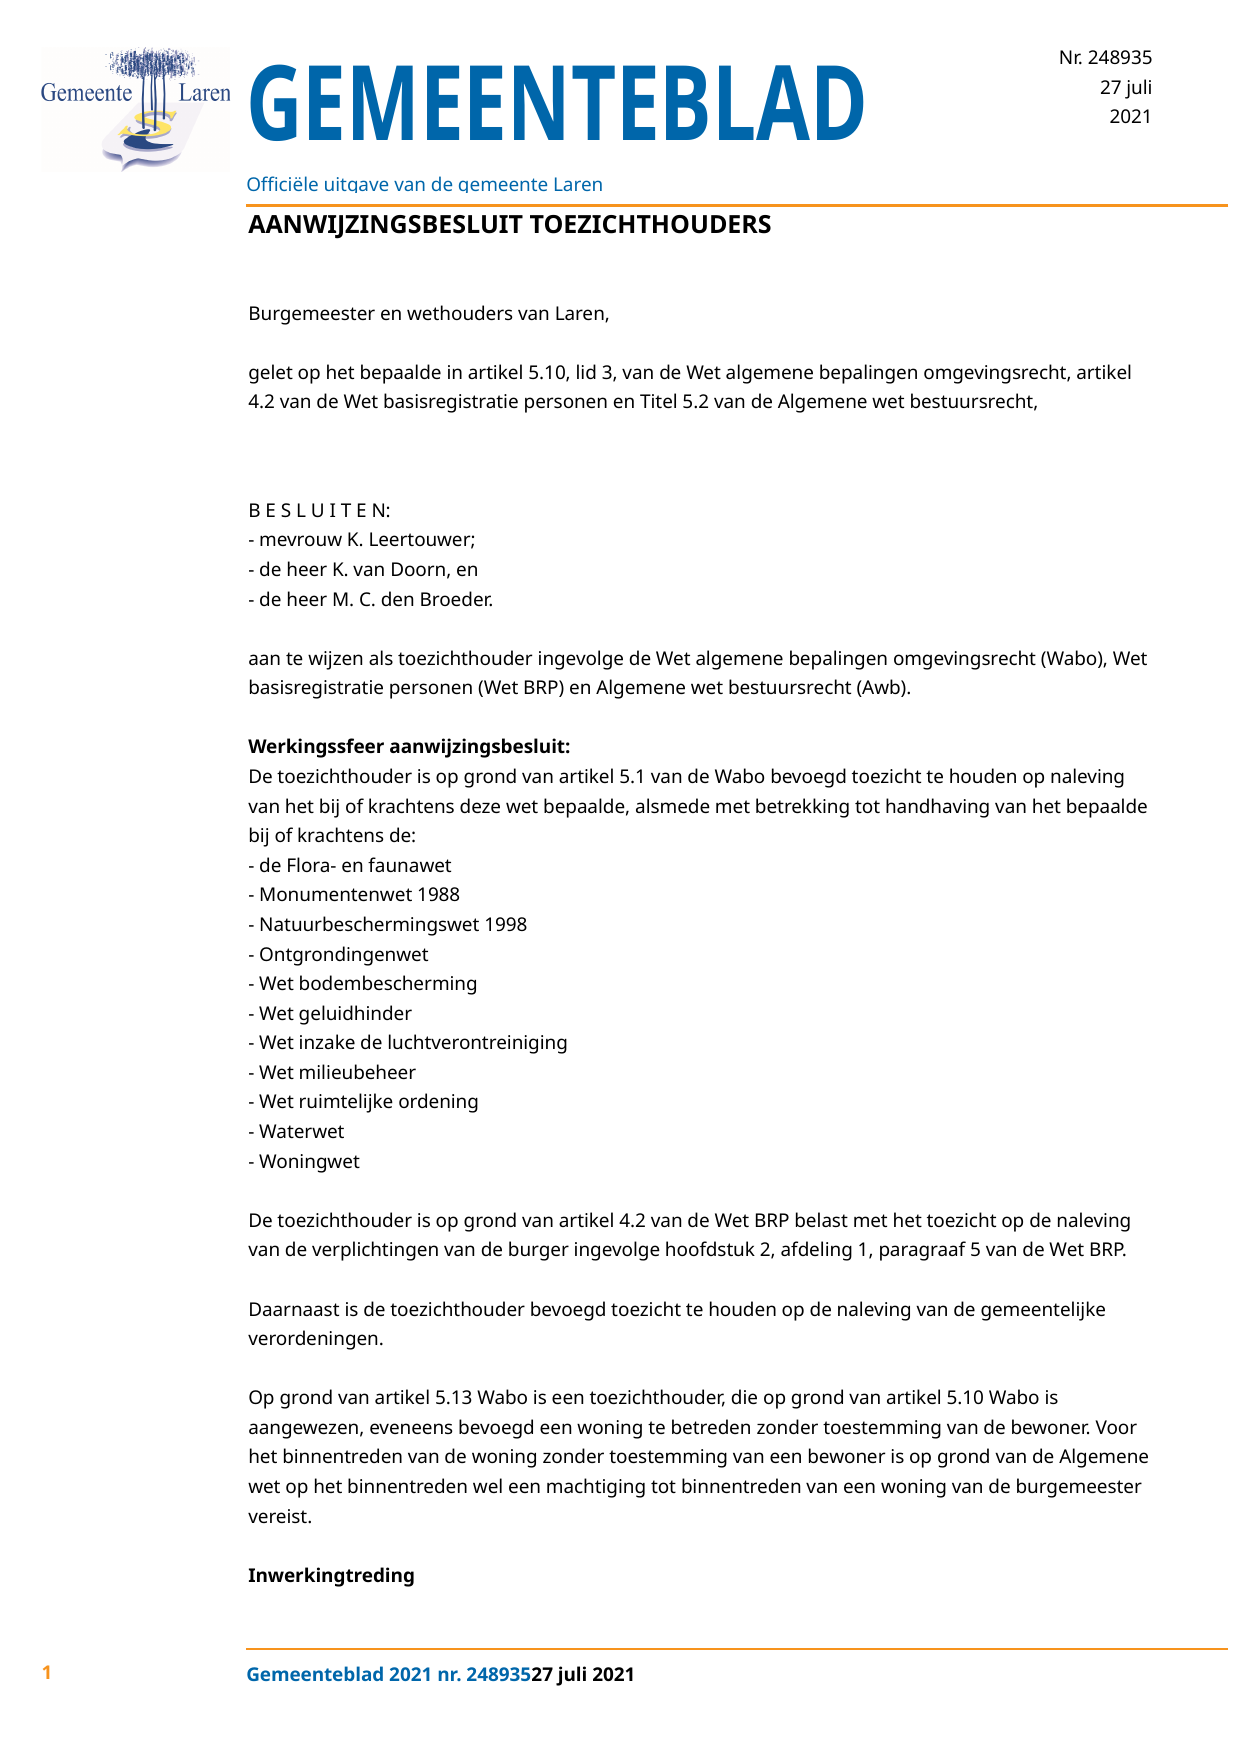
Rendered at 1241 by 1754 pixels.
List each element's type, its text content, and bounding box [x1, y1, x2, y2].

text Burgemeester en wethouders van Laren, [248, 300, 1152, 326]
text - Ontgrondingenwet [248, 941, 1152, 967]
text De toezichthouder is op grond van artikel 4.2 van de Wet BRP belast met het toezicht op de naleving van de verplichtingen van de burger ingevolge hoofdstuk 2, afdeling 1, paragraaf 5 van de Wet BRP. [248, 1207, 1152, 1262]
text - Wet ruimtelijke ordening [248, 1089, 1152, 1114]
text - de Flora- en faunawet [248, 852, 1152, 878]
text - Wet bodembescherming [248, 970, 1152, 996]
text - Monumentenwet 1988 [248, 882, 1152, 907]
text - Woningwet [248, 1148, 1152, 1174]
text - mevrouw K. Leertouwer; [248, 527, 1152, 552]
text - Wet milieubeheer [248, 1059, 1152, 1085]
text - de heer M. C. den Broeder. [248, 586, 1152, 612]
text - de heer K. van Doorn, en [248, 556, 1152, 582]
text AANWIJZINGSBESLUIT TOEZICHTHOUDERS [248, 207, 1152, 241]
text De toezichthouder is op grond van artikel 5.1 van de Wabo bevoegd toezicht te houden op naleving van het bij of krachtens deze wet bepaalde, alsmede met betrekking tot handhaving van het bepaalde bij of krachtens de: [248, 763, 1152, 848]
text B E S L U I T E N: [248, 497, 1152, 523]
text Inwerkingtreding [248, 1562, 1152, 1588]
text - Wet inzake de luchtverontreiniging [248, 1029, 1152, 1055]
picture [41, 47, 231, 172]
text gelet op het bepaalde in artikel 5.10, lid 3, van de Wet algemene bepalingen omgevingsrecht, artikel 4.2 van de Wet basisregistratie personen en Titel 5.2 van de Algemene wet bestuursrecht, [248, 359, 1152, 414]
text - Waterwet [248, 1118, 1152, 1144]
text - Natuurbeschermingswet 1998 [248, 911, 1152, 937]
text Daarnaast is de toezichthouder bevoegd toezicht te houden op de naleving van de gemeentelijke verordeningen. [248, 1296, 1152, 1351]
text Op grond van artikel 5.13 Wabo is een toezichthouder, die op grond van artikel 5.10 Wabo is aangewezen, eveneens bevoegd een woning te betreden zonder toestemming van de bewoner. Voor het binnentreden van de woning zonder toestemming van een bewoner is op grond van de Algemene wet op het binnentreden wel een machtiging tot binnentreden van een woning van de burgemeester vereist. [248, 1384, 1152, 1529]
text Werkingssfeer aanwijzingsbesluit: [248, 734, 1152, 759]
text aan te wijzen als toezichthouder ingevolge de Wet algemene bepalingen omgevingsrecht (Wabo), Wet basisregistratie personen (Wet BRP) en Algemene wet bestuursrecht (Awb). [248, 645, 1152, 700]
text - Wet geluidhinder [248, 1000, 1152, 1026]
